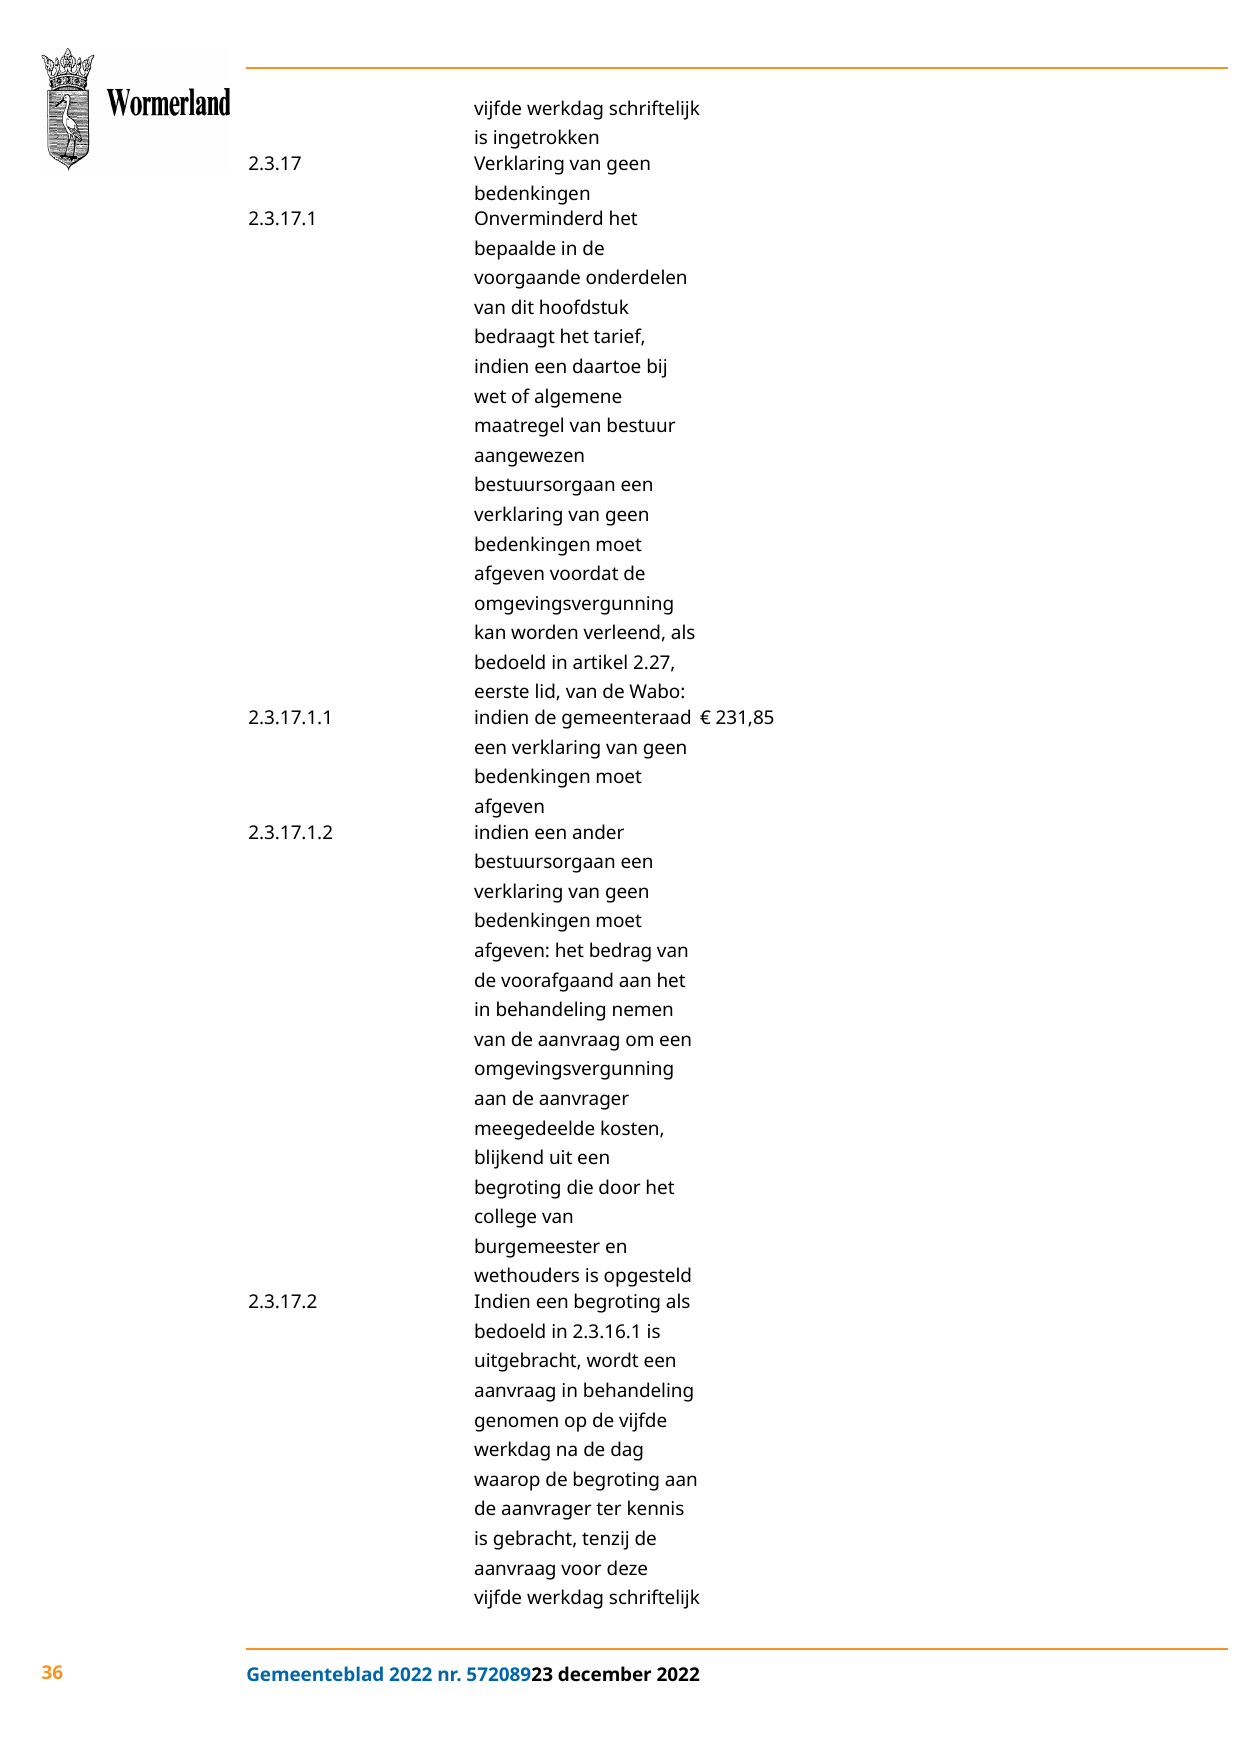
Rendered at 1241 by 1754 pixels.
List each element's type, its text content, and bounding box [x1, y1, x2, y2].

table_cell [700, 205, 926, 704]
table_cell 2.3.17.2 [248, 1289, 474, 1610]
table_cell indien de gemeenteraad een verklaring van geen bedenkingen moet afgeven [474, 705, 700, 819]
table_cell [248, 95, 474, 150]
table_cell vijfde werkdag schriftelijk is ingetrokken [474, 95, 700, 150]
table_cell 2.3.17.1.2 [248, 819, 474, 1288]
table_cell [700, 819, 926, 1288]
table_cell Indien een begroting als bedoeld in 2.3.16.1 is uitgebracht, wordt een aanvraag in behandeling genomen op de vijfde werkdag na de dag waarop de begroting aan de aanvrager ter kennis is gebracht, tenzij de aanvraag voor deze vijfde werkdag schriftelijk [474, 1289, 700, 1610]
table_cell [926, 819, 1152, 1288]
table_cell Verklaring van geen bedenkingen [474, 150, 700, 205]
table_cell [700, 150, 926, 205]
table_cell 2.3.17 [248, 150, 474, 205]
picture [41, 47, 231, 172]
table_cell indien een ander bestuursorgaan een verklaring van geen bedenkingen moet afgeven: het bedrag van de voorafgaand aan het in behandeling nemen van de aanvraag om een omgevingsvergunning aan de aanvrager meegedeelde kosten, blijkend uit een begroting die door het college van burgemeester en wethouders is opgesteld [474, 819, 700, 1288]
table_cell [926, 205, 1152, 704]
table_cell [700, 95, 926, 150]
table_cell [926, 705, 1152, 819]
table_cell [926, 150, 1152, 205]
table_cell [926, 1289, 1152, 1610]
table_cell Onverminderd het bepaalde in de voorgaande onderdelen van dit hoofdstuk bedraagt het tarief, indien een daartoe bij wet of algemene maatregel van bestuur aangewezen bestuursorgaan een verklaring van geen bedenkingen moet afgeven voordat de omgevingsvergunning kan worden verleend, als bedoeld in artikel 2.27, eerste lid, van de Wabo: [474, 205, 700, 704]
table_cell 2.3.17.1 [248, 205, 474, 704]
table_cell [926, 95, 1152, 150]
table_cell 2.3.17.1.1 [248, 705, 474, 819]
table_cell € 231,85 [700, 705, 926, 819]
table_cell [700, 1289, 926, 1610]
